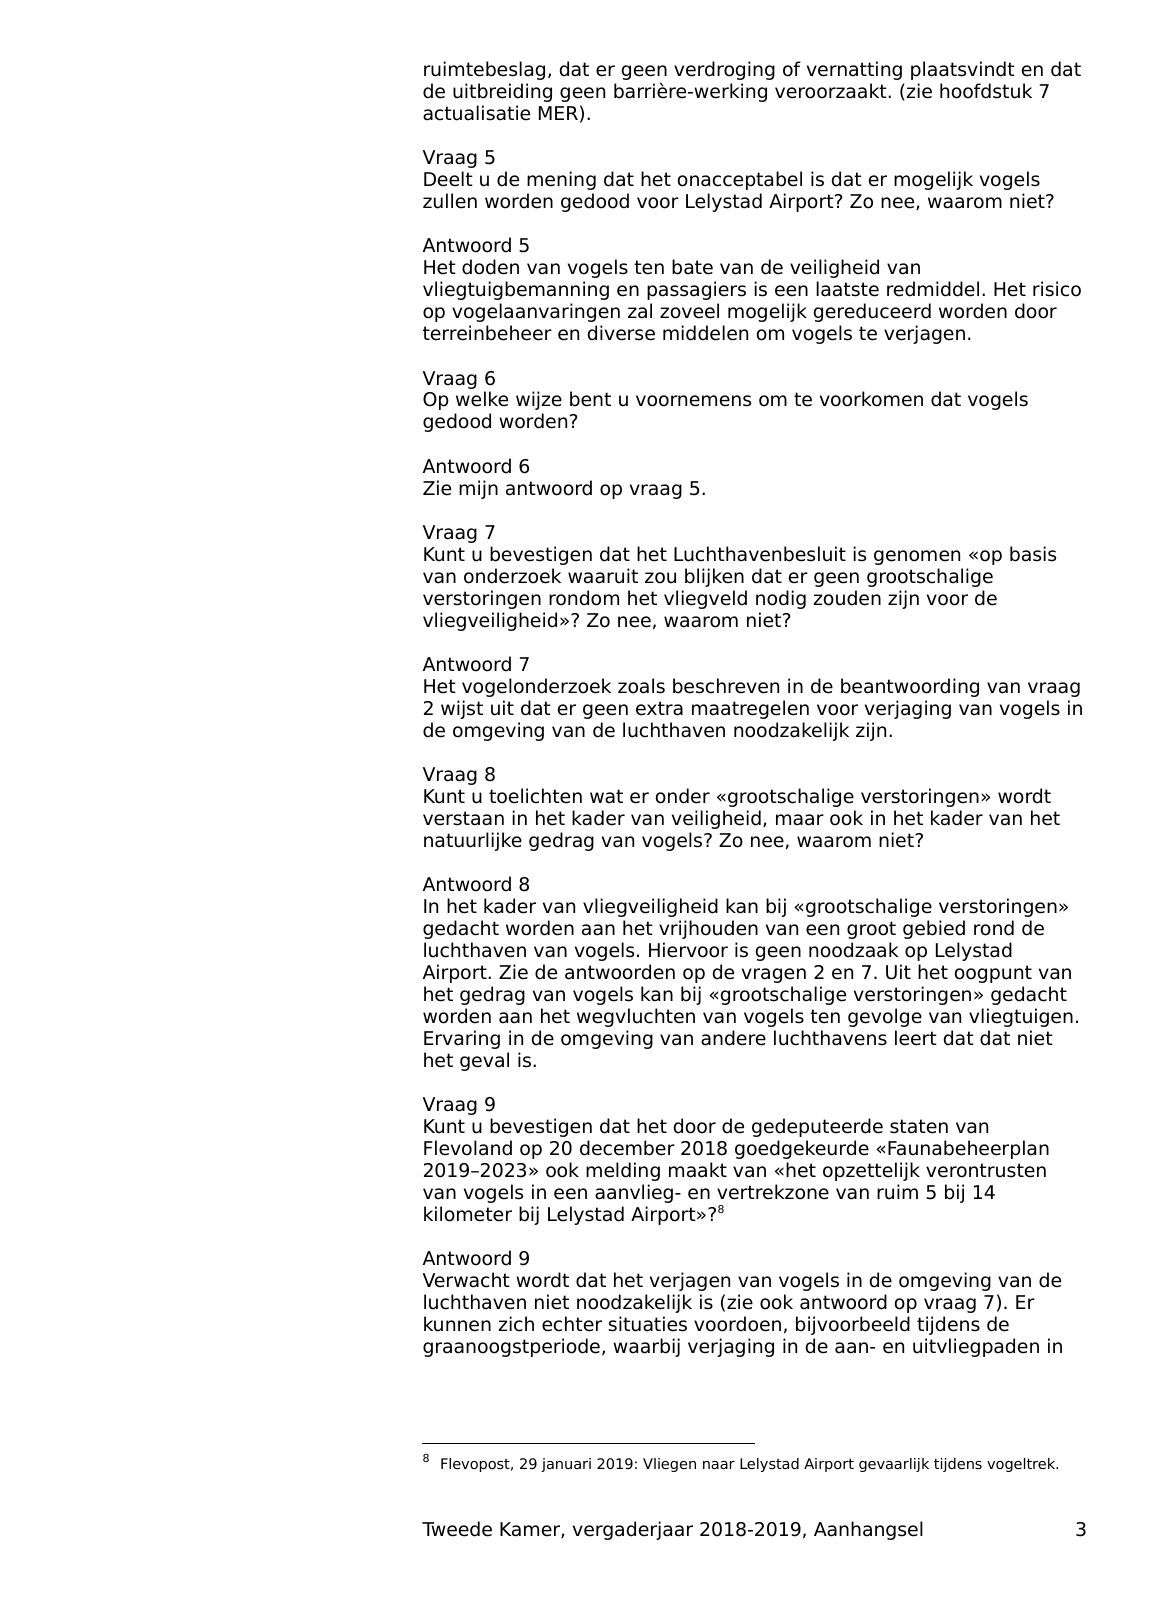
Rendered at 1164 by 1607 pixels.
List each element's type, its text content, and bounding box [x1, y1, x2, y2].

text Antwoord 9 [422, 1248, 1087, 1270]
text Kunt u bevestigen dat het door de gedeputeerde staten van Flevoland op 20 december 2018 goedgekeurde «Faunabeheerplan 2019–2023» ook melding maakt van «het opzettelijk verontrusten van vogels in een aanvlieg- en vertrekzone van ruim 5 bij 14 kilometer bij Lelystad Airport»? [422, 1116, 1087, 1226]
text Vraag 5 [422, 147, 1087, 169]
text Kunt u bevestigen dat het Luchthavenbesluit is genomen «op basis van onderzoek waaruit zou blijken dat er geen grootschalige verstoringen rondom het vliegveld nodig zouden zijn voor de vliegveiligheid»? Zo nee, waarom niet? [422, 544, 1087, 632]
text Antwoord 5 [422, 235, 1087, 257]
text Deelt u de mening dat het onacceptabel is dat er mogelijk vogels zullen worden gedood voor Lelystad Airport? Zo nee, waarom niet? [422, 169, 1087, 213]
text Antwoord 6 [422, 456, 1087, 477]
text Verwacht wordt dat het verjagen van vogels in de omgeving van de luchthaven niet noodzakelijk is (zie ook antwoord op vraag 7). Er kunnen zich echter situaties voordoen, bijvoorbeeld tijdens de graanoogstperiode, waarbij verjaging in de aan- en uitvliegpaden in [422, 1270, 1087, 1358]
text Vraag 8 [422, 764, 1087, 786]
text Vraag 6 [422, 367, 1087, 389]
text Antwoord 8 [422, 874, 1087, 896]
text ruimtebeslag, dat er geen verdroging of vernatting plaatsvindt en dat de uitbreiding geen barrière-werking veroorzaakt. (zie hoofdstuk 7 actualisatie MER). [422, 59, 1087, 125]
text Het doden van vogels ten bate van de veiligheid van vliegtuigbemanning en passagiers is een laatste redmiddel. Het risico op vogelaanvaringen zal zoveel mogelijk gereduceerd worden door terreinbeheer en diverse middelen om vogels te verjagen. [422, 257, 1087, 345]
text In het kader van vliegveiligheid kan bij «grootschalige verstoringen» gedacht worden aan het vrijhouden van een groot gebied rond de luchthaven van vogels. Hiervoor is geen noodzaak op Lelystad Airport. Zie de antwoorden op de vragen 2 en 7. Uit het oogpunt van het gedrag van vogels kan bij «grootschalige verstoringen» gedacht worden aan het wegvluchten van vogels ten gevolge van vliegtuigen. Ervaring in de omgeving van andere luchthavens leert dat dat niet het geval is. [422, 896, 1087, 1072]
text Kunt u toelichten wat er onder «grootschalige verstoringen» wordt verstaan in het kader van veiligheid, maar ook in het kader van het natuurlijke gedrag van vogels? Zo nee, waarom niet? [422, 786, 1087, 852]
text Op welke wijze bent u voornemens om te voorkomen dat vogels gedood worden? [422, 389, 1087, 433]
text Flevopost, 29 januari 2019: Vliegen naar Lelystad Airport gevaarlijk tijdens vogeltrek. [422, 1452, 1087, 1474]
text Vraag 9 [422, 1094, 1087, 1116]
text Het vogelonderzoek zoals beschreven in de beantwoording van vraag 2 wijst uit dat er geen extra maatregelen voor verjaging van vogels in de omgeving van de luchthaven noodzakelijk zijn. [422, 676, 1087, 742]
text Zie mijn antwoord op vraag 5. [422, 477, 1087, 499]
text Vraag 7 [422, 522, 1087, 544]
text Antwoord 7 [422, 654, 1087, 676]
